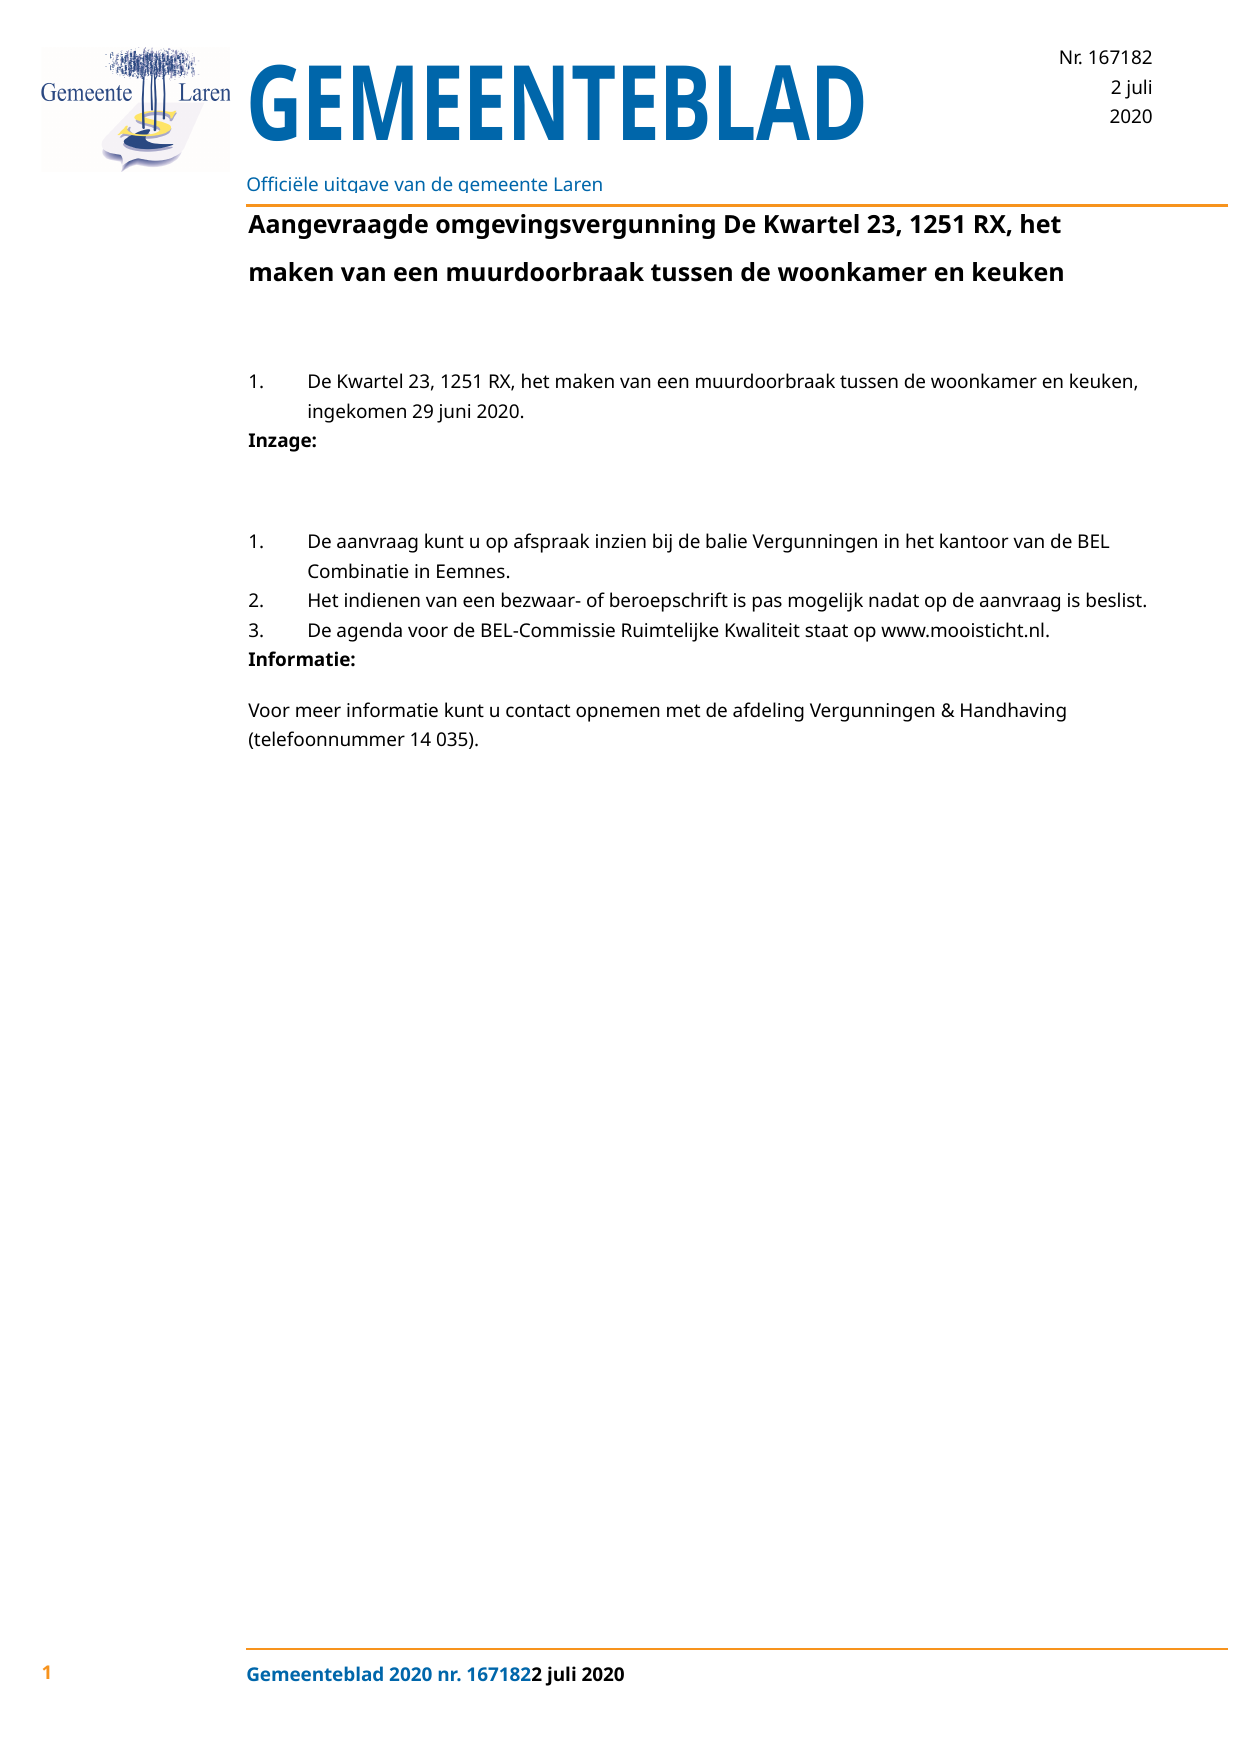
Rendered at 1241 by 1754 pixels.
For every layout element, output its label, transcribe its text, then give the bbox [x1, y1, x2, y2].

list De agenda voor de BEL-Commissie Ruimtelijke Kwaliteit staat op www.mooisticht.nl. [248, 617, 1152, 643]
list Het indienen van een bezwaar- of beroepschrift is pas mogelijk nadat op de aanvraag is beslist. [248, 587, 1152, 613]
text Voor meer informatie kunt u contact opnemen met de afdeling Vergunningen & Handhaving (telefoonnummer 14 035). [248, 697, 1152, 752]
text Aangevraagde omgevingsvergunning De Kwartel 23, 1251 RX, het maken van een muurdoorbraak tussen de woonkamer en keuken [248, 207, 1152, 288]
text Inzage: [248, 427, 1152, 453]
text Informatie: [248, 647, 1152, 672]
list De aanvraag kunt u op afspraak inzien bij de balie Vergunningen in het kantoor van de BEL Combinatie in Eemnes. [248, 528, 1152, 584]
picture [41, 47, 231, 172]
list De Kwartel 23, 1251 RX, het maken van een muurdoorbraak tussen de woonkamer en keuken, ingekomen 29 juni 2020. [248, 368, 1152, 424]
